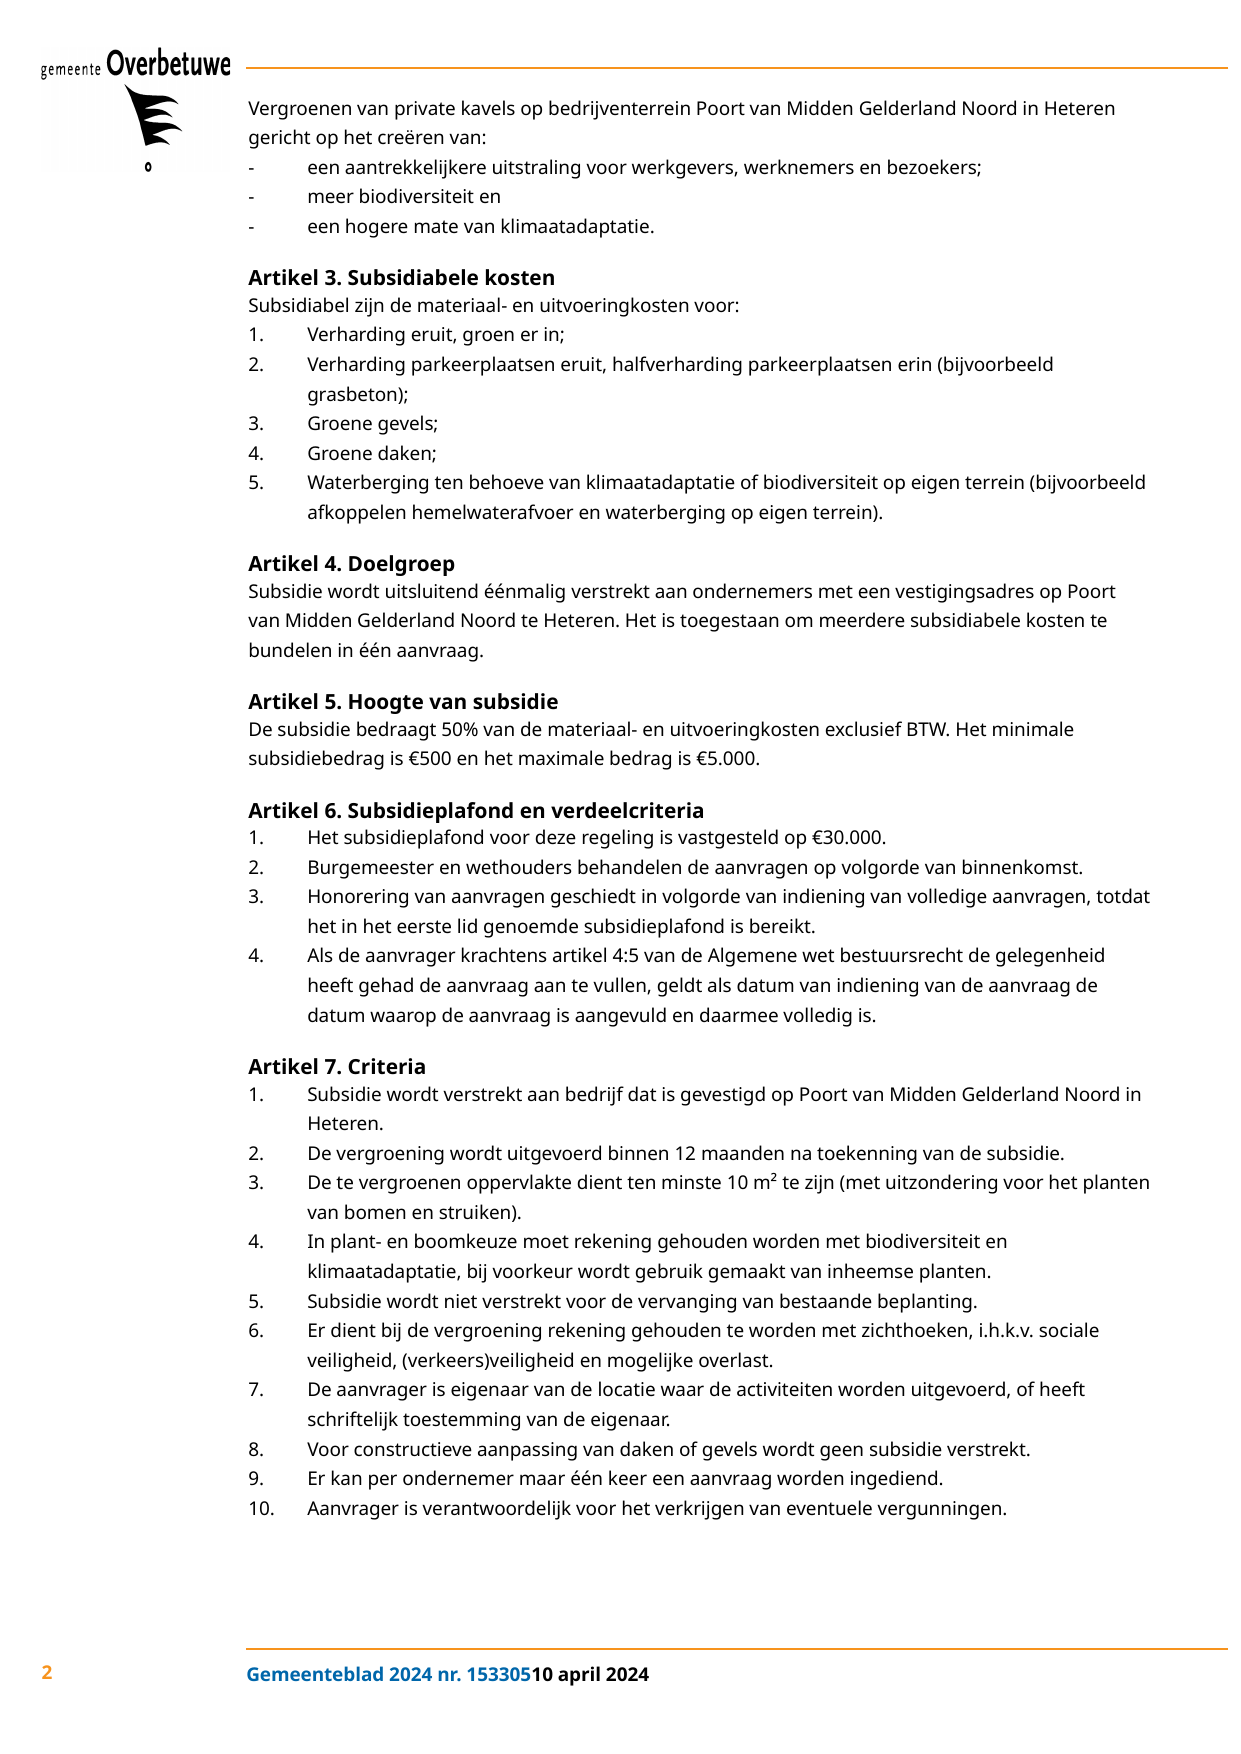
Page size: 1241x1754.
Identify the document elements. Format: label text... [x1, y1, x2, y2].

text De subsidie bedraagt 50% van de materiaal- en uitvoeringkosten exclusief BTW. Het minimale subsidiebedrag is €500 en het maximale bedrag is €5.000. [248, 716, 1152, 771]
list De aanvrager is eigenaar van de locatie waar de activiteiten worden uitgevoerd, of heeft schriftelijk toestemming van de eigenaar. [248, 1377, 1152, 1432]
list Subsidie wordt niet verstrekt voor de vervanging van bestaande beplanting. [248, 1288, 1152, 1313]
text Subsidiabel zijn de materiaal- en uitvoeringkosten voor: [248, 292, 1152, 318]
text Artikel 7. Criteria [248, 1052, 1152, 1081]
list meer biodiversiteit en [248, 183, 1152, 209]
list Groene gevels; [248, 410, 1152, 436]
list Honorering van aanvragen geschiedt in volgorde van indiening van volledige aanvragen, totdat het in het eerste lid genoemde subsidieplafond is bereikt. [248, 883, 1152, 939]
list een aantrekkelijkere uitstraling voor werkgevers, werknemers en bezoekers; [248, 154, 1152, 180]
list een hogere mate van klimaatadaptatie. [248, 213, 1152, 239]
list Aanvrager is verantwoordelijk voor het verkrijgen van eventuele vergunningen. [248, 1495, 1152, 1521]
list Burgemeester en wethouders behandelen de aanvragen op volgorde van binnenkomst. [248, 854, 1152, 880]
list De vergroening wordt uitgevoerd binnen 12 maanden na toekenning van de subsidie. [248, 1140, 1152, 1166]
list In plant- en boomkeuze moet rekening gehouden worden met biodiversiteit en klimaatadaptatie, bij voorkeur wordt gebruik gemaakt van inheemse planten. [248, 1229, 1152, 1284]
list Subsidie wordt verstrekt aan bedrijf dat is gevestigd op Poort van Midden Gelderland Noord in Heteren. [248, 1081, 1152, 1136]
list Verharding parkeerplaatsen eruit, halfverharding parkeerplaatsen erin (bijvoorbeeld grasbeton); [248, 351, 1152, 406]
list Er kan per ondernemer maar één keer een aanvraag worden ingediend. [248, 1465, 1152, 1491]
list Als de aanvrager krachtens artikel 4:5 van de Algemene wet bestuursrecht de gelegenheid heeft gehad de aanvraag aan te vullen, geldt als datum van indiening van de aanvraag de datum waarop de aanvraag is aangevuld en daarmee volledig is. [248, 943, 1152, 1028]
list Groene daken; [248, 440, 1152, 466]
list Waterberging ten behoeve van klimaatadaptatie of biodiversiteit op eigen terrein (bijvoorbeeld afkoppelen hemelwaterafvoer en waterberging op eigen terrein). [248, 469, 1152, 525]
list Verharding eruit, groen er in; [248, 322, 1152, 347]
list Het subsidieplafond voor deze regeling is vastgesteld op €30.000. [248, 824, 1152, 850]
list Voor constructieve aanpassing van daken of gevels wordt geen subsidie verstrekt. [248, 1436, 1152, 1461]
list De te vergroenen oppervlakte dient ten minste 10 m² te zijn (met uitzondering voor het planten van bomen en struiken). [248, 1169, 1152, 1225]
list Er dient bij de vergroening rekening gehouden te worden met zichthoeken, i.h.k.v. sociale veiligheid, (verkeers)veiligheid en mogelijke overlast. [248, 1317, 1152, 1373]
text Artikel 4. Doelgroep [248, 549, 1152, 578]
text Artikel 6. Subsidieplafond en verdeelcriteria [248, 796, 1152, 824]
text Vergroenen van private kavels op bedrijventerrein Poort van Midden Gelderland Noord in Heteren gericht op het creëren van: [248, 95, 1152, 150]
text Artikel 3. Subsidiabele kosten [248, 263, 1152, 292]
picture [41, 47, 231, 172]
text Subsidie wordt uitsluitend éénmalig verstrekt aan ondernemers met een vestigingsadres op Poort van Midden Gelderland Noord te Heteren. Het is toegestaan om meerdere subsidiabele kosten te bundelen in één aanvraag. [248, 578, 1152, 663]
text Artikel 5. Hoogte van subsidie [248, 687, 1152, 716]
